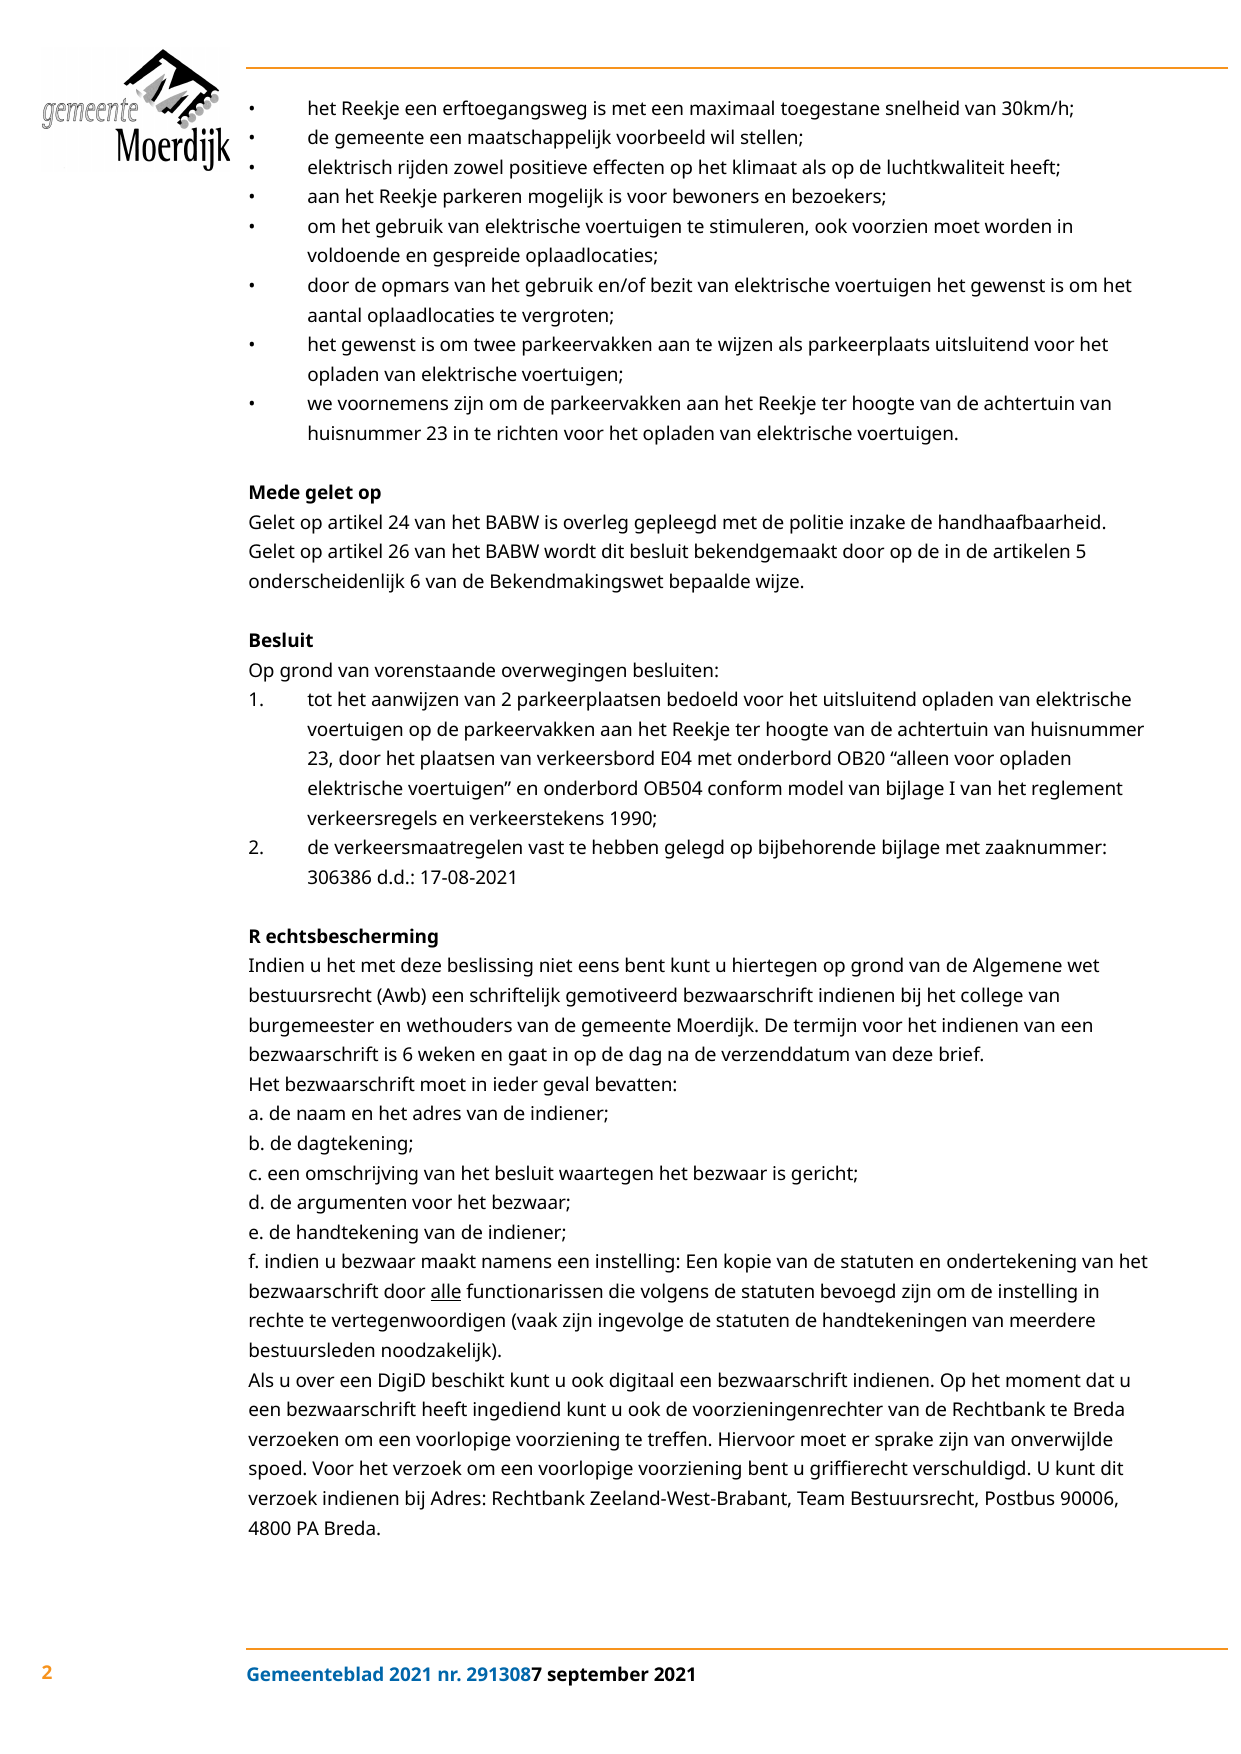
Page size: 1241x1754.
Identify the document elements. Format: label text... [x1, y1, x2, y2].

list het gewenst is om twee parkeervakken aan te wijzen als parkeerplaats uitsluitend voor het opladen van elektrische voertuigen; [248, 331, 1152, 387]
list de gemeente een maatschappelijk voorbeeld wil stellen; [248, 124, 1152, 150]
list door de opmars van het gebruik en/of bezit van elektrische voertuigen het gewenst is om het aantal oplaadlocaties te vergroten; [248, 272, 1152, 328]
text R echtsbescherming [248, 923, 1152, 949]
list aan het Reekje parkeren mogelijk is voor bewoners en bezoekers; [248, 183, 1152, 209]
text Indien u het met deze beslissing niet eens bent kunt u hiertegen op grond van de Algemene wet bestuursrecht (Awb) een schriftelijk gemotiveerd bezwaarschrift indienen bij het college van burgemeester en wethouders van de gemeente Moerdijk. De termijn voor het indienen van een bezwaarschrift is 6 weken en gaat in op de dag na de verzenddatum van deze brief. [248, 953, 1152, 1067]
text c. een omschrijving van het besluit waartegen het bezwaar is gericht; [248, 1160, 1152, 1186]
text Op grond van vorenstaande overwegingen besluiten: [248, 657, 1152, 683]
text d. de argumenten voor het bezwaar; [248, 1189, 1152, 1215]
text Gelet op artikel 24 van het BABW is overleg gepleegd met de politie inzake de handhaafbaarheid. [248, 509, 1152, 535]
text Besluit [248, 627, 1152, 653]
text Gelet op artikel 26 van het BABW wordt dit besluit bekendgemaakt door op de in de artikelen 5 onderscheidenlijk 6 van de Bekendmakingswet bepaalde wijze. [248, 538, 1152, 594]
picture [41, 47, 231, 172]
list het Reekje een erftoegangsweg is met een maximaal toegestane snelheid van 30km/h; [248, 95, 1152, 121]
text e. de handtekening van de indiener; [248, 1219, 1152, 1245]
list tot het aanwijzen van 2 parkeerplaatsen bedoeld voor het uitsluitend opladen van elektrische voertuigen op de parkeervakken aan het Reekje ter hoogte van de achtertuin van huisnummer 23, door het plaatsen van verkeersbord E04 met onderbord OB20 “alleen voor opladen elektrische voertuigen” en onderbord OB504 conform model van bijlage I van het reglement verkeersregels en verkeerstekens 1990; [248, 686, 1152, 831]
text Als u over een DigiD beschikt kunt u ook digitaal een bezwaarschrift indienen. Op het moment dat u een bezwaarschrift heeft ingediend kunt u ook de voorzieningenrechter van de Rechtbank te Breda verzoeken om een voorlopige voorziening te treffen. Hiervoor moet er sprake zijn van onverwijlde spoed. Voor het verzoek om een voorlopige voorziening bent u griffierecht verschuldigd. U kunt dit verzoek indienen bij Adres: Rechtbank Zeeland-West-Brabant, Team Bestuursrecht, Postbus 90006, 4800 PA Breda. [248, 1367, 1152, 1541]
text Het bezwaarschrift moet in ieder geval bevatten: [248, 1071, 1152, 1097]
text b. de dagtekening; [248, 1130, 1152, 1156]
list de verkeersmaatregelen vast te hebben gelegd op bijbehorende bijlage met zaaknummer: 306386 d.d.: 17-08-2021 [248, 834, 1152, 890]
text a. de naam en het adres van de indiener; [248, 1101, 1152, 1126]
list elektrisch rijden zowel positieve effecten op het klimaat als op de luchtkwaliteit heeft; [248, 154, 1152, 180]
text f. indien u bezwaar maakt namens een instelling: Een kopie van de statuten en ondertekening van het bezwaarschrift door alle functionarissen die volgens de statuten bevoegd zijn om de instelling in rechte te vertegenwoordigen (vaak zijn ingevolge de statuten de handtekeningen van meerdere bestuursleden noodzakelijk). [248, 1248, 1152, 1363]
list om het gebruik van elektrische voertuigen te stimuleren, ook voorzien moet worden in voldoende en gespreide oplaadlocaties; [248, 213, 1152, 268]
text Mede gelet op [248, 479, 1152, 505]
list we voornemens zijn om de parkeervakken aan het Reekje ter hoogte van de achtertuin van huisnummer 23 in te richten voor het opladen van elektrische voertuigen. [248, 391, 1152, 446]
